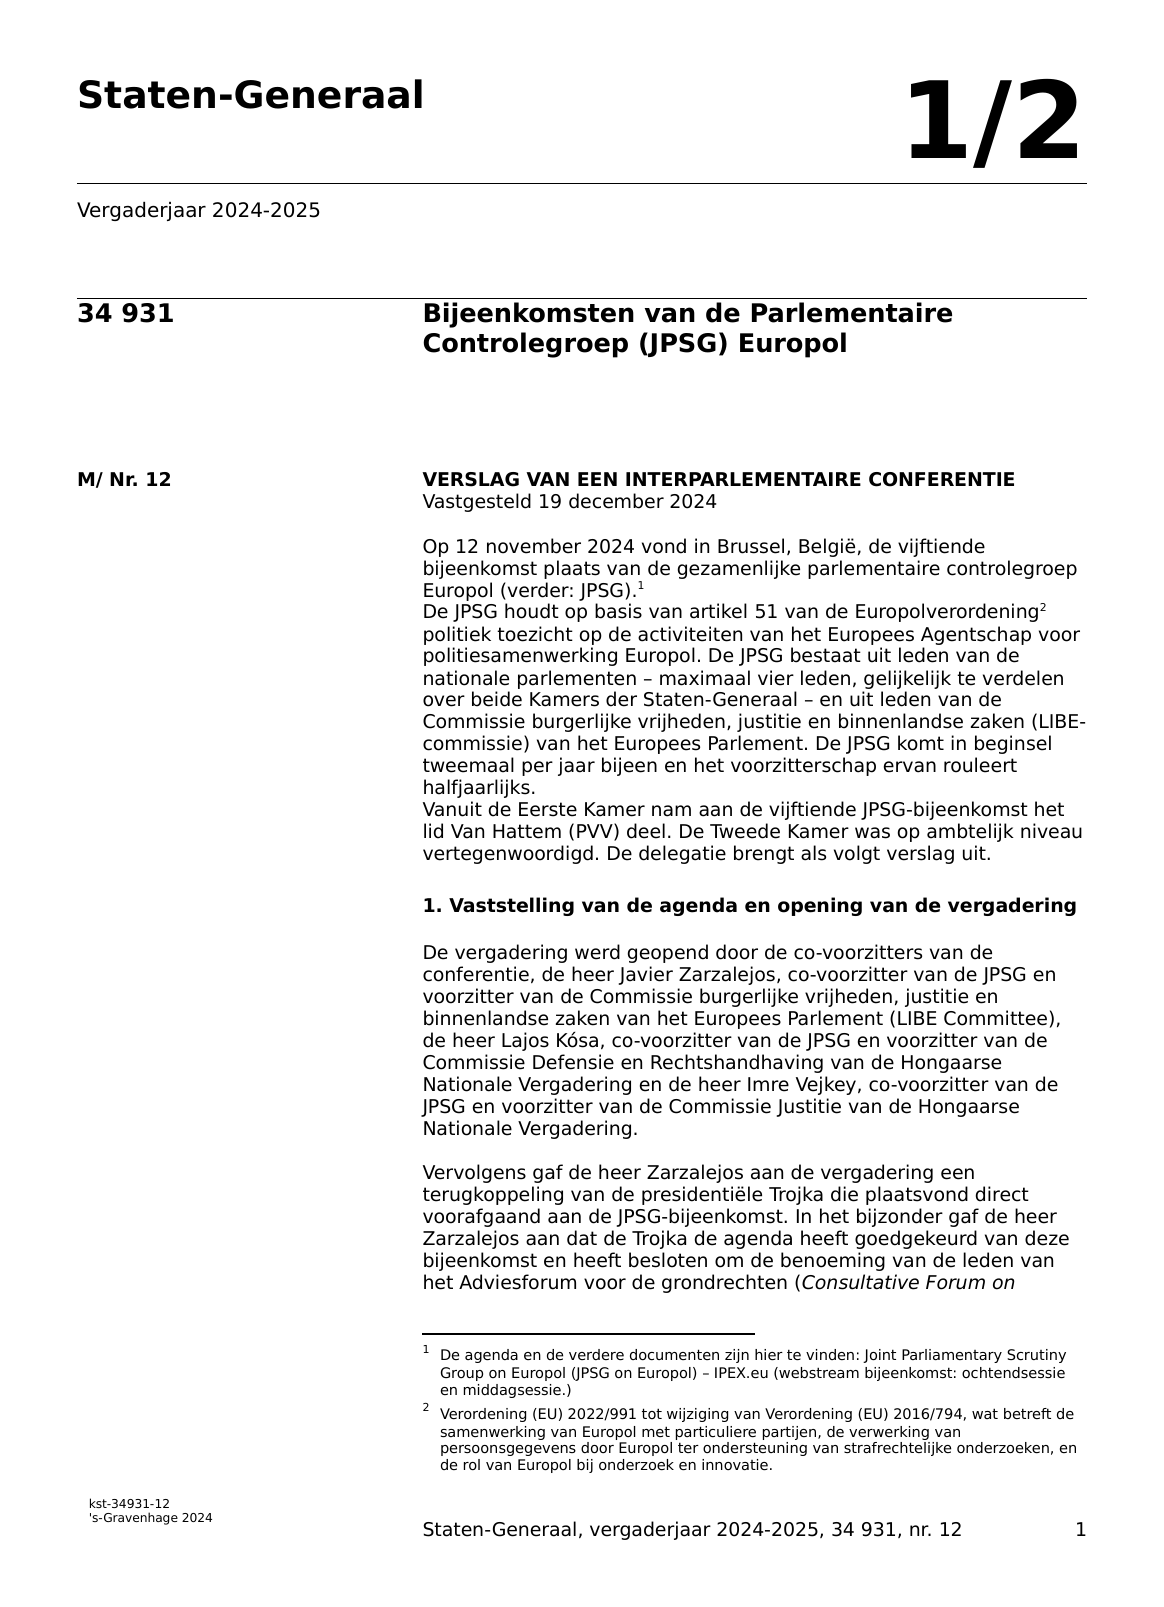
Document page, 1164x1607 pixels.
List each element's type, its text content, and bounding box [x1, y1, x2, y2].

table_cell Vergaderjaar 2024-2025 [77, 184, 1087, 298]
text De agenda en de verdere documenten zijn hier te vinden: Joint Parliamentary Scrutiny Group on Europol (JPSG on Europol) – IPEX.eu (webstream bijeenkomst: ochtendsessie en middagsessie.) [422, 1343, 1087, 1399]
table_header 1/2 [886, 59, 1087, 183]
subtitle 34 931 Bijeenkomsten van de Parlementaire Controlegroep (JPSG) Europol [77, 299, 1087, 358]
text 's-Gravenhage 2024 [88, 1511, 323, 1525]
text Verordening (EU) 2022/991 tot wijziging van Verordening (EU) 2016/794, wat betreft de samenwerking van Europol met particuliere partijen, de verwerking van persoonsgegevens door Europol ter ondersteuning van strafrechtelijke onderzoeken, en de rol van Europol bij onderzoek en innovatie. [422, 1402, 1087, 1474]
text Op 12 november 2024 vond in Brussel, België, de vijftiende bijeenkomst plaats van de gezamenlijke parlementaire controlegroep Europol (verder: JPSG). [422, 536, 1087, 601]
subtitle 1. Vaststelling van de agenda en opening van de vergadering [422, 895, 1087, 917]
text kst-34931-12 [88, 1497, 323, 1511]
text Vanuit de Eerste Kamer nam aan de vijftiende JPSG-bijeenkomst het lid Van Hattem (PVV) deel. De Tweede Kamer was op ambtelijk niveau vertegenwoordigd. De delegatie brengt als volgt verslag uit. [422, 799, 1087, 865]
subtitle M/ Nr. 12 VERSLAG VAN EEN INTERPARLEMENTAIRE CONFERENTIE [77, 469, 1087, 491]
text Vervolgens gaf de heer Zarzalejos aan de vergadering een terugkoppeling van de presidentiële Trojka die plaatsvond direct voorafgaand aan de JPSG-bijeenkomst. In het bijzonder gaf de heer Zarzalejos aan dat de Trojka de agenda heeft goedgekeurd van deze bijeenkomst en heeft besloten om de benoeming van de leden van het Adviesforum voor de grondrechten (Consultative Forum on [422, 1162, 1087, 1294]
text De JPSG houdt op basis van artikel 51 van de Europolverordening politiek toezicht op de activiteiten van het Europees Agentschap voor politiesamenwerking Europol. De JPSG bestaat uit leden van de nationale parlementen – maximaal vier leden, gelijkelijk te verdelen over beide Kamers der Staten-Generaal – en uit leden van de Commissie burgerlijke vrijheden, justitie en binnenlandse zaken (LIBE-commissie) van het Europees Parlement. De JPSG komt in beginsel tweemaal per jaar bijeen en het voorzitterschap ervan rouleert halfjaarlijks. [422, 601, 1087, 799]
table_header Staten-Generaal [77, 59, 886, 183]
text De vergadering werd geopend door de co-voorzitters van de conferentie, de heer Javier Zarzalejos, co-voorzitter van de JPSG en voorzitter van de Commissie burgerlijke vrijheden, justitie en binnenlandse zaken van het Europees Parlement (LIBE Committee), de heer Lajos Kósa, co-voorzitter van de JPSG en voorzitter van de Commissie Defensie en Rechtshandhaving van de Hongaarse Nationale Vergadering en de heer Imre Vejkey, co-voorzitter van de JPSG en voorzitter van de Commissie Justitie van de Hongaarse Nationale Vergadering. [422, 942, 1087, 1140]
text Vastgesteld 19 december 2024 [422, 491, 1087, 513]
